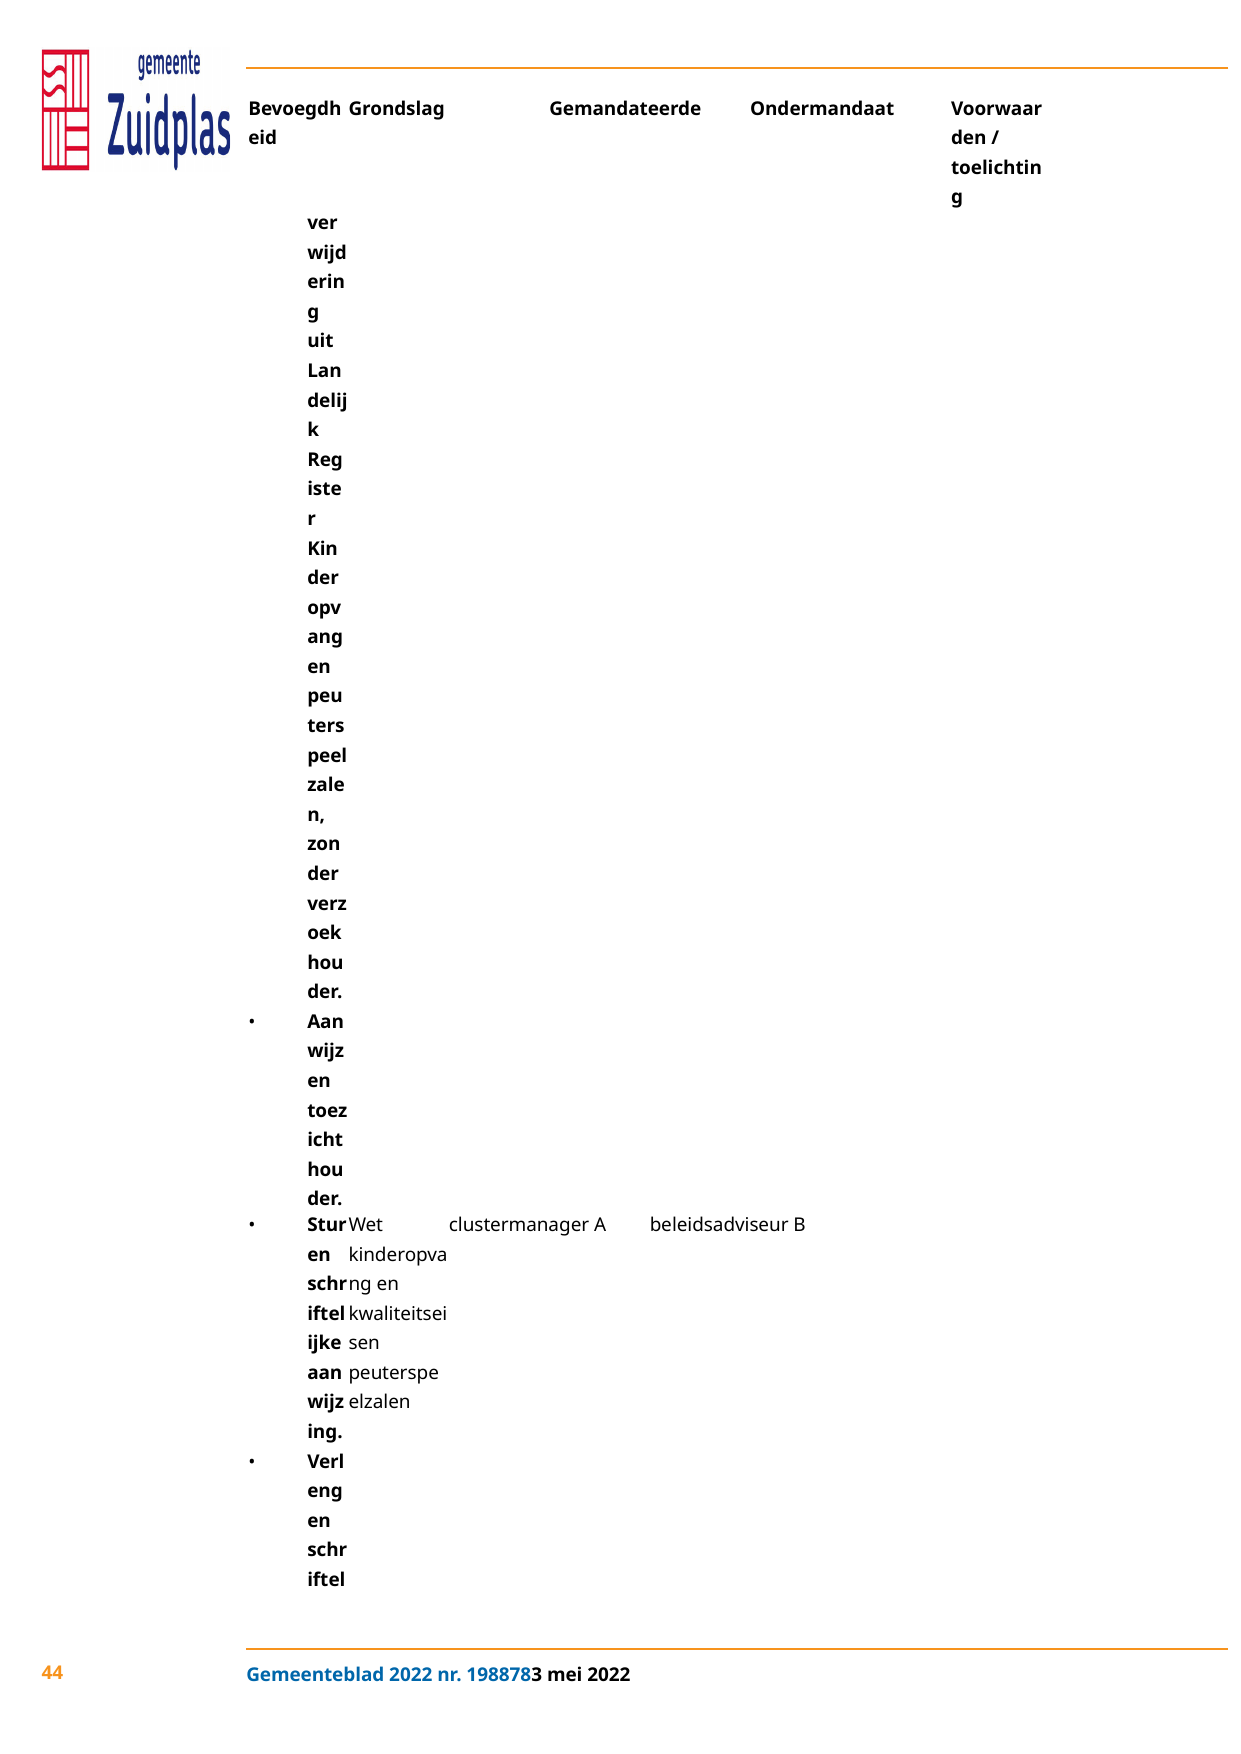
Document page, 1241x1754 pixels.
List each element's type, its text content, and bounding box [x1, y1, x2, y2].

table_header Ondermandaat [750, 95, 951, 209]
table_header Bevoegdheid [248, 95, 348, 209]
table_cell Sturen schriftelijke aanwijzing. Verlengen schriftel [248, 1211, 348, 1592]
table_header Grondslag [348, 95, 549, 209]
table_cell [650, 209, 850, 1211]
table_cell [850, 1211, 1152, 1592]
table_cell beleidsadviseur B [650, 1211, 850, 1592]
table_header Gemandateerde [549, 95, 750, 209]
table_cell verwijdering uit Landelijk Register Kinderopvang en peuterspeelzalen, zonder verzoek houder. Aanwijzen toezichthouder. [248, 209, 348, 1211]
table_header Voorwaarden / toelichting [951, 95, 1051, 209]
table_cell [348, 209, 449, 1211]
table_cell [850, 209, 1152, 1211]
table_cell [449, 209, 649, 1211]
picture [41, 47, 231, 172]
table_header [1051, 95, 1152, 209]
table_cell Wet kinderopvang en kwaliteitseisen peuterspeelzalen [348, 1211, 449, 1592]
table_cell clustermanager A [449, 1211, 649, 1592]
